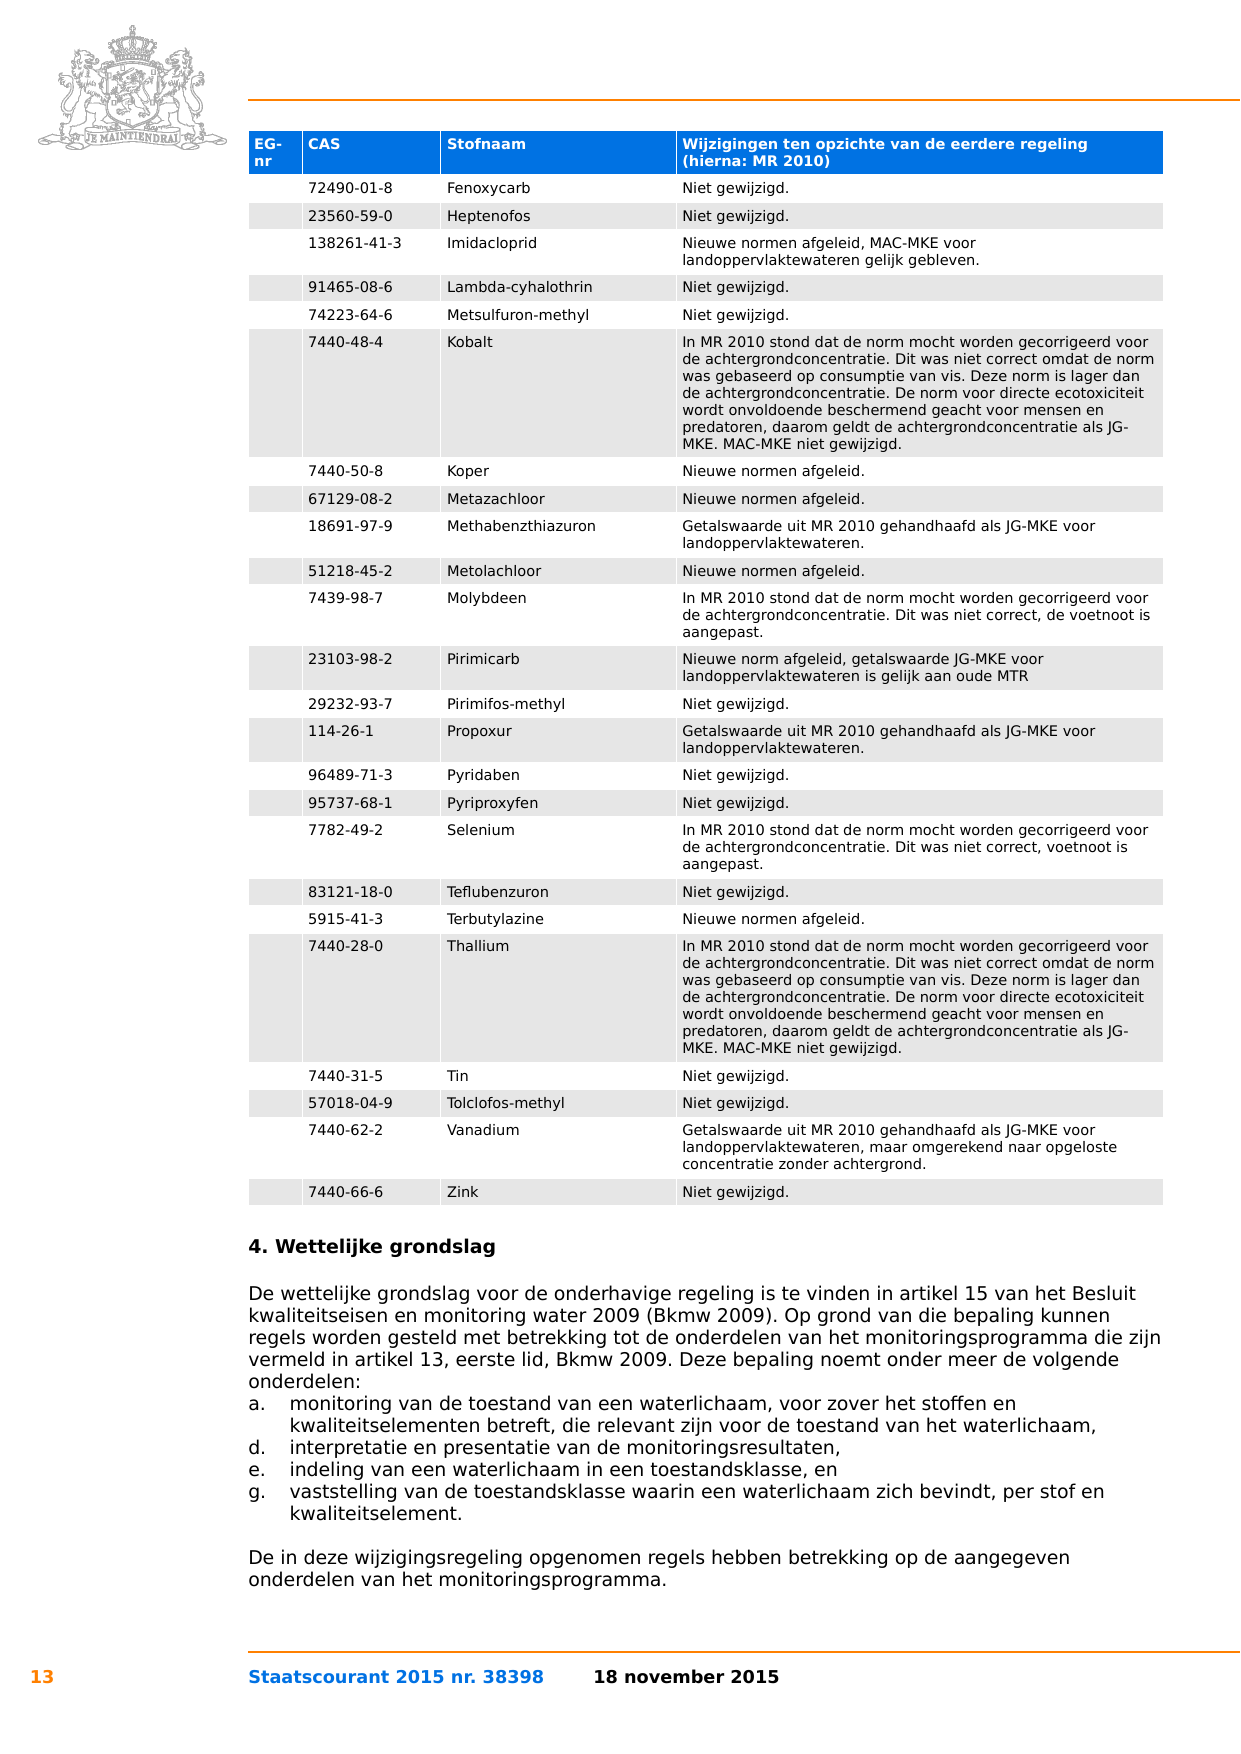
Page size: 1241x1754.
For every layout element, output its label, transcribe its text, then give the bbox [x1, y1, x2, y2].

table_cell 5915-41-3 [303, 906, 440, 932]
table_cell Niet gewijzigd. [677, 790, 1163, 816]
table_cell Heptenofos [441, 203, 676, 229]
text a. monitoring van de toestand van een waterlichaam, voor zover het stoffen en kwaliteitselementen betreft, die relevant zijn voor de toestand van het waterlichaam, [248, 1393, 1163, 1437]
table_cell [249, 329, 302, 457]
table_cell 7440-28-0 [303, 934, 440, 1062]
table_cell Zink [441, 1179, 676, 1205]
table_cell [249, 459, 302, 485]
table_cell Molybdeen [441, 585, 676, 645]
table_cell Imidacloprid [441, 230, 676, 273]
table_cell [249, 1090, 302, 1117]
table_cell 138261-41-3 [303, 230, 440, 273]
table_cell Niet gewijzigd. [677, 302, 1163, 328]
table_cell In MR 2010 stond dat de norm mocht worden gecorrigeerd voor de achtergrondconcentratie. Dit was niet correct, de voetnoot is aangepast. [677, 585, 1163, 645]
table_cell 83121-18-0 [303, 879, 440, 905]
table_cell Niet gewijzigd. [677, 691, 1163, 717]
table_cell Metolachloor [441, 558, 676, 584]
table_cell Tolclofos-methyl [441, 1090, 676, 1117]
table_cell [249, 203, 302, 229]
table_cell Koper [441, 459, 676, 485]
table_cell Nieuwe normen afgeleid, MAC-MKE voor landoppervlaktewateren gelijk gebleven. [677, 230, 1163, 273]
table_cell In MR 2010 stond dat de norm mocht worden gecorrigeerd voor de achtergrondconcentratie. Dit was niet correct omdat de norm was gebaseerd op consumptie van vis. Deze norm is lager dan de achtergrondconcentratie. De norm voor directe ecotoxiciteit wordt onvoldoende beschermend geacht voor mensen en predatoren, daarom geldt de achtergrondconcentratie als JG-MKE. MAC-MKE niet gewijzigd. [677, 934, 1163, 1062]
table_cell Terbutylazine [441, 906, 676, 932]
table_cell [249, 513, 302, 557]
table_cell Getalswaarde uit MR 2010 gehandhaafd als JG-MKE voor landoppervlaktewateren, maar omgerekend naar opgeloste concentratie zonder achtergrond. [677, 1118, 1163, 1178]
table_cell 7440-62-2 [303, 1118, 440, 1178]
table_header Stofnaam [441, 131, 676, 174]
table_header CAS [303, 131, 440, 174]
table_cell [249, 790, 302, 816]
table_cell 18691-97-9 [303, 513, 440, 557]
table_cell Pyriproxyfen [441, 790, 676, 816]
table_cell Thallium [441, 934, 676, 1062]
table_cell 7440-48-4 [303, 329, 440, 457]
subtitle 4. Wettelijke grondslag [248, 1236, 1163, 1258]
table_cell [249, 585, 302, 645]
table_cell In MR 2010 stond dat de norm mocht worden gecorrigeerd voor de achtergrondconcentratie. Dit was niet correct, voetnoot is aangepast. [677, 818, 1163, 878]
table_cell 51218-45-2 [303, 558, 440, 584]
table_cell [249, 691, 302, 717]
text De wettelijke grondslag voor de onderhavige regeling is te vinden in artikel 15 van het Besluit kwaliteitseisen en monitoring water 2009 (Bkmw 2009). Op grond van die bepaling kunnen regels worden gesteld met betrekking tot de onderdelen van het monitoringsprogramma die zijn vermeld in artikel 13, eerste lid, Bkmw 2009. Deze bepaling noemt onder meer de volgende onderdelen: [248, 1283, 1163, 1393]
table_cell Niet gewijzigd. [677, 1179, 1163, 1205]
table_cell [249, 906, 302, 932]
table_cell Metsulfuron-methyl [441, 302, 676, 328]
table_cell 7782-49-2 [303, 818, 440, 878]
text d. interpretatie en presentatie van de monitoringsresultaten, [248, 1437, 1163, 1459]
table_cell 23560-59-0 [303, 203, 440, 229]
table_cell 67129-08-2 [303, 486, 440, 512]
table_cell 72490-01-8 [303, 175, 440, 202]
table_cell 7440-66-6 [303, 1179, 440, 1205]
table_cell Pyridaben [441, 763, 676, 789]
table_cell 7440-50-8 [303, 459, 440, 485]
table_cell [249, 1179, 302, 1205]
table_cell Niet gewijzigd. [677, 879, 1163, 905]
table_cell [249, 230, 302, 273]
table_cell 74223-64-6 [303, 302, 440, 328]
table_cell Nieuwe normen afgeleid. [677, 906, 1163, 932]
table_cell Niet gewijzigd. [677, 1090, 1163, 1117]
table_cell Nieuwe norm afgeleid, getalswaarde JG-MKE voor landoppervlaktewateren is gelijk aan oude MTR [677, 646, 1163, 690]
table_cell Kobalt [441, 329, 676, 457]
table_cell Niet gewijzigd. [677, 763, 1163, 789]
table_cell 95737-68-1 [303, 790, 440, 816]
table_cell Getalswaarde uit MR 2010 gehandhaafd als JG-MKE voor landoppervlaktewateren. [677, 718, 1163, 762]
table_cell Niet gewijzigd. [677, 203, 1163, 229]
table_cell [249, 718, 302, 762]
table_cell [249, 763, 302, 789]
table_cell Metazachloor [441, 486, 676, 512]
table_cell 7440-31-5 [303, 1063, 440, 1089]
table_cell Pirimifos-methyl [441, 691, 676, 717]
table_cell 96489-71-3 [303, 763, 440, 789]
table_cell Niet gewijzigd. [677, 275, 1163, 301]
table_cell [249, 818, 302, 878]
table_cell [249, 1118, 302, 1178]
table_cell [249, 1063, 302, 1089]
table_cell [249, 275, 302, 301]
table_cell Methabenzthiazuron [441, 513, 676, 557]
table_cell 23103-98-2 [303, 646, 440, 690]
table_cell Getalswaarde uit MR 2010 gehandhaafd als JG-MKE voor landoppervlaktewateren. [677, 513, 1163, 557]
table_cell In MR 2010 stond dat de norm mocht worden gecorrigeerd voor de achtergrondconcentratie. Dit was niet correct omdat de norm was gebaseerd op consumptie van vis. Deze norm is lager dan de achtergrondconcentratie. De norm voor directe ecotoxiciteit wordt onvoldoende beschermend geacht voor mensen en predatoren, daarom geldt de achtergrondconcentratie als JG-MKE. MAC-MKE niet gewijzigd. [677, 329, 1163, 457]
table_cell Vanadium [441, 1118, 676, 1178]
table_cell Niet gewijzigd. [677, 1063, 1163, 1089]
table_cell [249, 558, 302, 584]
table_cell 114-26-1 [303, 718, 440, 762]
table_cell Fenoxycarb [441, 175, 676, 202]
table_cell [249, 175, 302, 202]
table_cell 57018-04-9 [303, 1090, 440, 1117]
table_header Wijzigingen ten opzichte van de eerdere regeling (hierna: MR 2010) [677, 131, 1163, 174]
table_cell 7439-98-7 [303, 585, 440, 645]
table_header EG-nr [249, 131, 302, 174]
table_cell Nieuwe normen afgeleid. [677, 486, 1163, 512]
text De in deze wijzigingsregeling opgenomen regels hebben betrekking op de aangegeven onderdelen van het monitoringsprogramma. [248, 1547, 1163, 1591]
text e. indeling van een waterlichaam in een toestandsklasse, en [248, 1459, 1163, 1481]
table_cell [249, 934, 302, 1062]
table_cell Tin [441, 1063, 676, 1089]
table_cell Teflubenzuron [441, 879, 676, 905]
table_cell Nieuwe normen afgeleid. [677, 459, 1163, 485]
picture [38, 25, 227, 150]
text g. vaststelling van de toestandsklasse waarin een waterlichaam zich bevindt, per stof en kwaliteitselement. [248, 1481, 1163, 1525]
table_cell Lambda-cyhalothrin [441, 275, 676, 301]
table_cell [249, 302, 302, 328]
table_cell 91465-08-6 [303, 275, 440, 301]
table_cell Nieuwe normen afgeleid. [677, 558, 1163, 584]
table_cell Pirimicarb [441, 646, 676, 690]
table_cell Niet gewijzigd. [677, 175, 1163, 202]
table_cell [249, 486, 302, 512]
table_cell Propoxur [441, 718, 676, 762]
table_cell [249, 646, 302, 690]
table_cell [249, 879, 302, 905]
table_cell Selenium [441, 818, 676, 878]
table_cell 29232-93-7 [303, 691, 440, 717]
